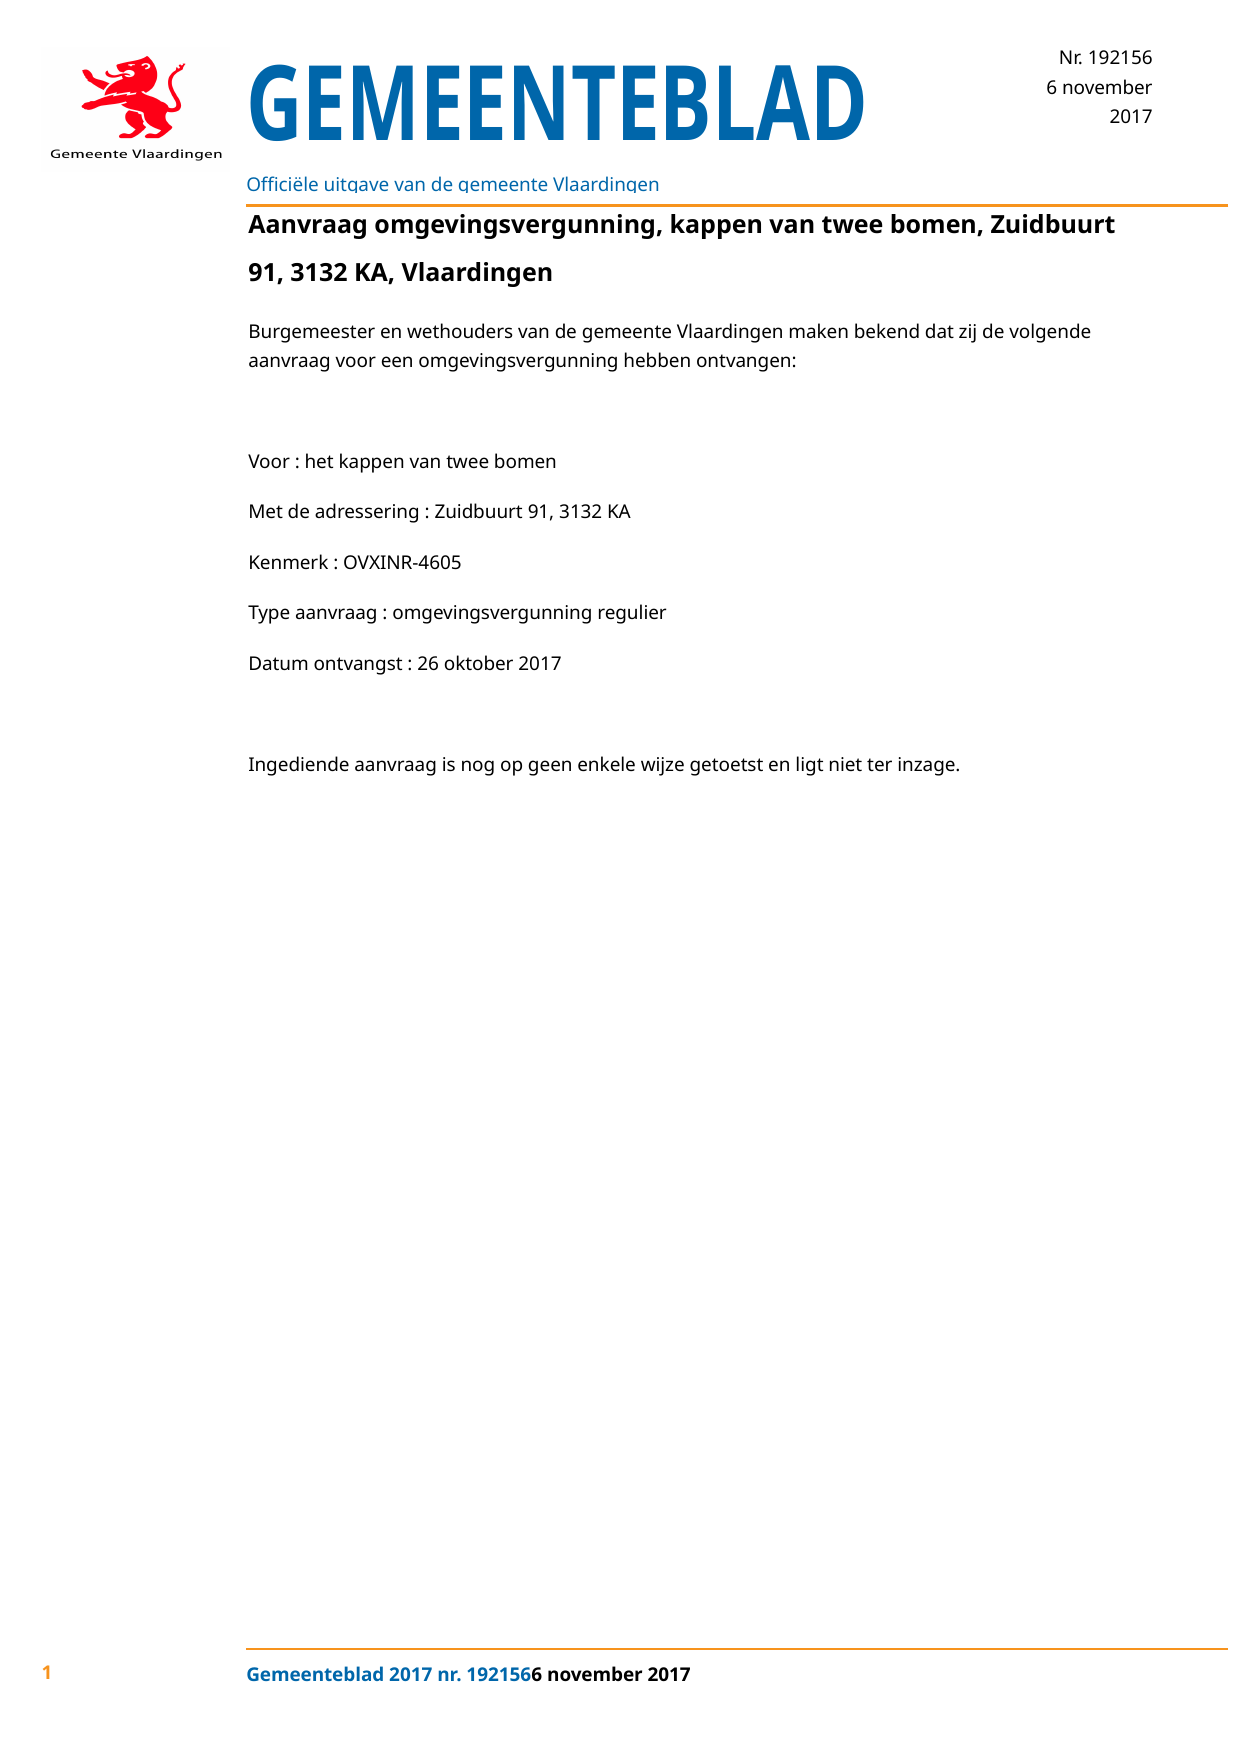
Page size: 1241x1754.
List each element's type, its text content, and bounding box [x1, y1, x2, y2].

text Kenmerk : OVXINR-4605 [248, 549, 1152, 575]
text Type aanvraag : omgevingsvergunning regulier [248, 599, 1152, 625]
text Ingediende aanvraag is nog op geen enkele wijze getoetst en ligt niet ter inzage. [248, 751, 1152, 777]
text Burgemeester en wethouders van de gemeente Vlaardingen maken bekend dat zij de volgende aanvraag voor een omgevingsvergunning hebben ontvangen: [248, 318, 1152, 373]
text Voor : het kappen van twee bomen [248, 448, 1152, 474]
picture [41, 47, 231, 172]
text Datum ontvangst : 26 oktober 2017 [248, 650, 1152, 676]
text Met de adressering : Zuidbuurt 91, 3132 KA [248, 499, 1152, 524]
text Aanvraag omgevingsvergunning, kappen van twee bomen, Zuidbuurt 91, 3132 KA, Vlaardingen [248, 207, 1152, 288]
